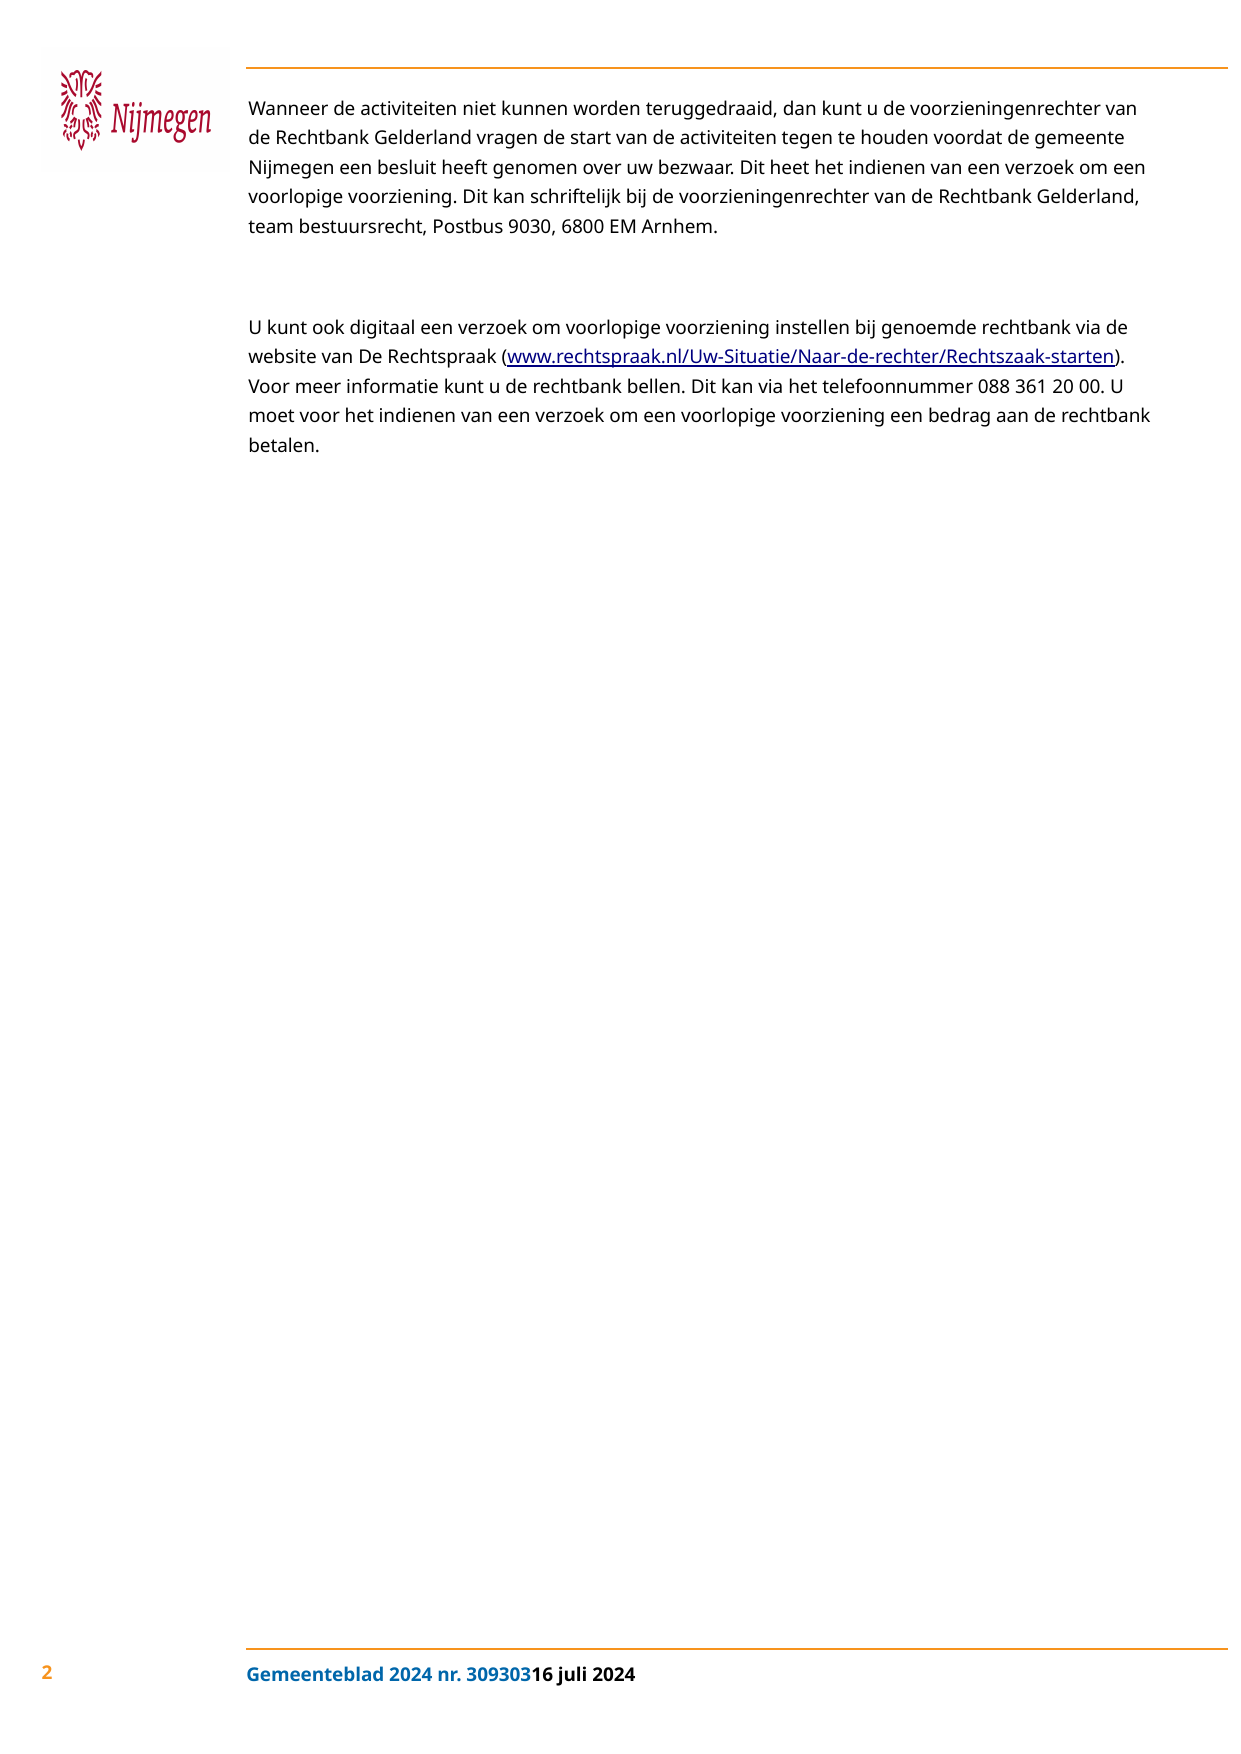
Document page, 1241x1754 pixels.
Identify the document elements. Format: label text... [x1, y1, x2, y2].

picture [41, 47, 231, 172]
text U kunt ook digitaal een verzoek om voorlopige voorziening instellen bij genoemde rechtbank via de website van De Rechtspraak (www.rechtspraak.nl/Uw-Situatie/Naar-de-rechter/Rechtszaak-starten). Voor meer informatie kunt u de rechtbank bellen. Dit kan via het telefoonnummer 088 361 20 00. U moet voor het indienen van een verzoek om een voorlopige voorziening een bedrag aan de rechtbank betalen. [248, 314, 1152, 458]
text Wanneer de activiteiten niet kunnen worden teruggedraaid, dan kunt u de voorzieningenrechter van de Rechtbank Gelderland vragen de start van de activiteiten tegen te houden voordat de gemeente Nijmegen een besluit heeft genomen over uw bezwaar. Dit heet het indienen van een verzoek om een voorlopige voorziening. Dit kan schriftelijk bij de voorzieningenrechter van de Rechtbank Gelderland, team bestuursrecht, Postbus 9030, 6800 EM Arnhem. [248, 95, 1152, 239]
